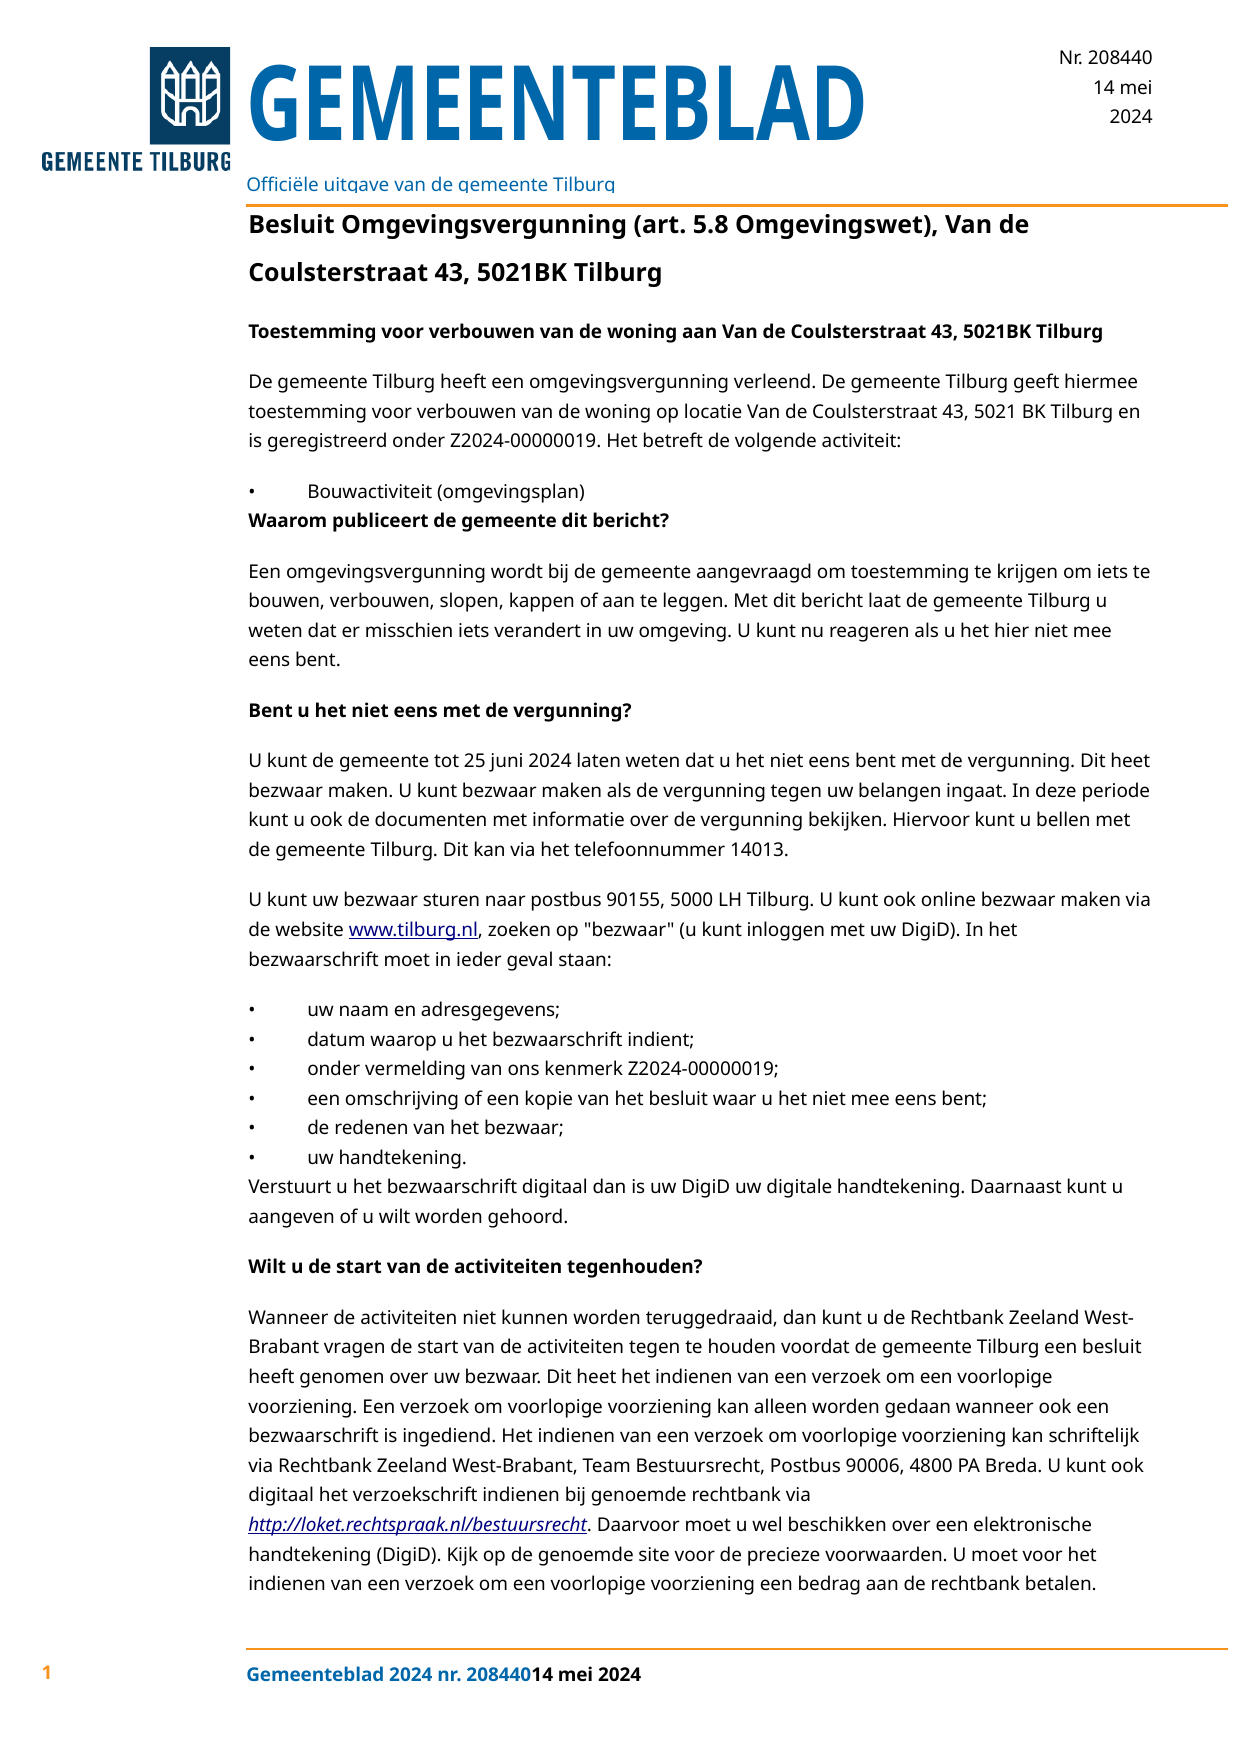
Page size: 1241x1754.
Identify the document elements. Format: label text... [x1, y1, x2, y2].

text U kunt uw bezwaar sturen naar postbus 90155, 5000 LH Tilburg. U kunt ook online bezwaar maken via de website www.tilburg.nl, zoeken op "bezwaar" (u kunt inloggen met uw DigiD). In het bezwaarschrift moet in ieder geval staan: [248, 887, 1152, 972]
text Een omgevingsvergunning wordt bij de gemeente aangevraagd om toestemming te krijgen om iets te bouwen, verbouwen, slopen, kappen of aan te leggen. Met dit bericht laat de gemeente Tilburg u weten dat er misschien iets verandert in uw omgeving. U kunt nu reageren als u het hier niet mee eens bent. [248, 558, 1152, 672]
list onder vermelding van ons kenmerk Z2024-00000019; [248, 1055, 1152, 1081]
text Bent u het niet eens met de vergunning? [248, 697, 1152, 723]
list datum waarop u het bezwaarschrift indient; [248, 1026, 1152, 1052]
text Wilt u de start van de activiteiten tegenhouden? [248, 1254, 1152, 1279]
list een omschrijving of een kopie van het besluit waar u het niet mee eens bent; [248, 1085, 1152, 1111]
list uw handtekening. [248, 1144, 1152, 1170]
text U kunt de gemeente tot 25 juni 2024 laten weten dat u het niet eens bent met de vergunning. Dit heet bezwaar maken. U kunt bezwaar maken als de vergunning tegen uw belangen ingaat. In deze periode kunt u ook de documenten met informatie over de vergunning bekijken. Hiervoor kunt u bellen met de gemeente Tilburg. Dit kan via het telefoonnummer 14013. [248, 747, 1152, 862]
list uw naam en adresgegevens; [248, 996, 1152, 1022]
text Waarom publiceert de gemeente dit bericht? [248, 507, 1152, 533]
text Besluit Omgevingsvergunning (art. 5.8 Omgevingswet), Van de Coulsterstraat 43, 5021BK Tilburg [248, 207, 1152, 288]
text De gemeente Tilburg heeft een omgevingsvergunning verleend. De gemeente Tilburg geeft hiermee toestemming voor verbouwen van de woning op locatie Van de Coulsterstraat 43, 5021 BK Tilburg en is geregistreerd onder Z2024-00000019. Het betreft de volgende activiteit: [248, 368, 1152, 453]
picture [41, 47, 231, 172]
text Toestemming voor verbouwen van de woning aan Van de Coulsterstraat 43, 5021BK Tilburg [248, 318, 1152, 344]
text Verstuurt u het bezwaarschrift digitaal dan is uw DigiD uw digitale handtekening. Daarnaast kunt u aangeven of u wilt worden gehoord. [248, 1174, 1152, 1229]
list Bouwactiviteit (omgevingsplan) [248, 478, 1152, 504]
list de redenen van het bezwaar; [248, 1114, 1152, 1140]
text Wanneer de activiteiten niet kunnen worden teruggedraaid, dan kunt u de Rechtbank Zeeland West-Brabant vragen de start van de activiteiten tegen te houden voordat de gemeente Tilburg een besluit heeft genomen over uw bezwaar. Dit heet het indienen van een verzoek om een voorlopige voorziening. Een verzoek om voorlopige voorziening kan alleen worden gedaan wanneer ook een bezwaarschrift is ingediend. Het indienen van een verzoek om voorlopige voorziening kan schriftelijk via Rechtbank Zeeland West-Brabant, Team Bestuursrecht, Postbus 90006, 4800 PA Breda. U kunt ook digitaal het verzoekschrift indienen bij genoemde rechtbank via http://loket.rechtspraak.nl/bestuursrecht. Daarvoor moet u wel beschikken over een elektronische handtekening (DigiD). Kijk op de genoemde site voor de precieze voorwaarden. U moet voor het indienen van een verzoek om een voorlopige voorziening een bedrag aan de rechtbank betalen. [248, 1304, 1152, 1596]
